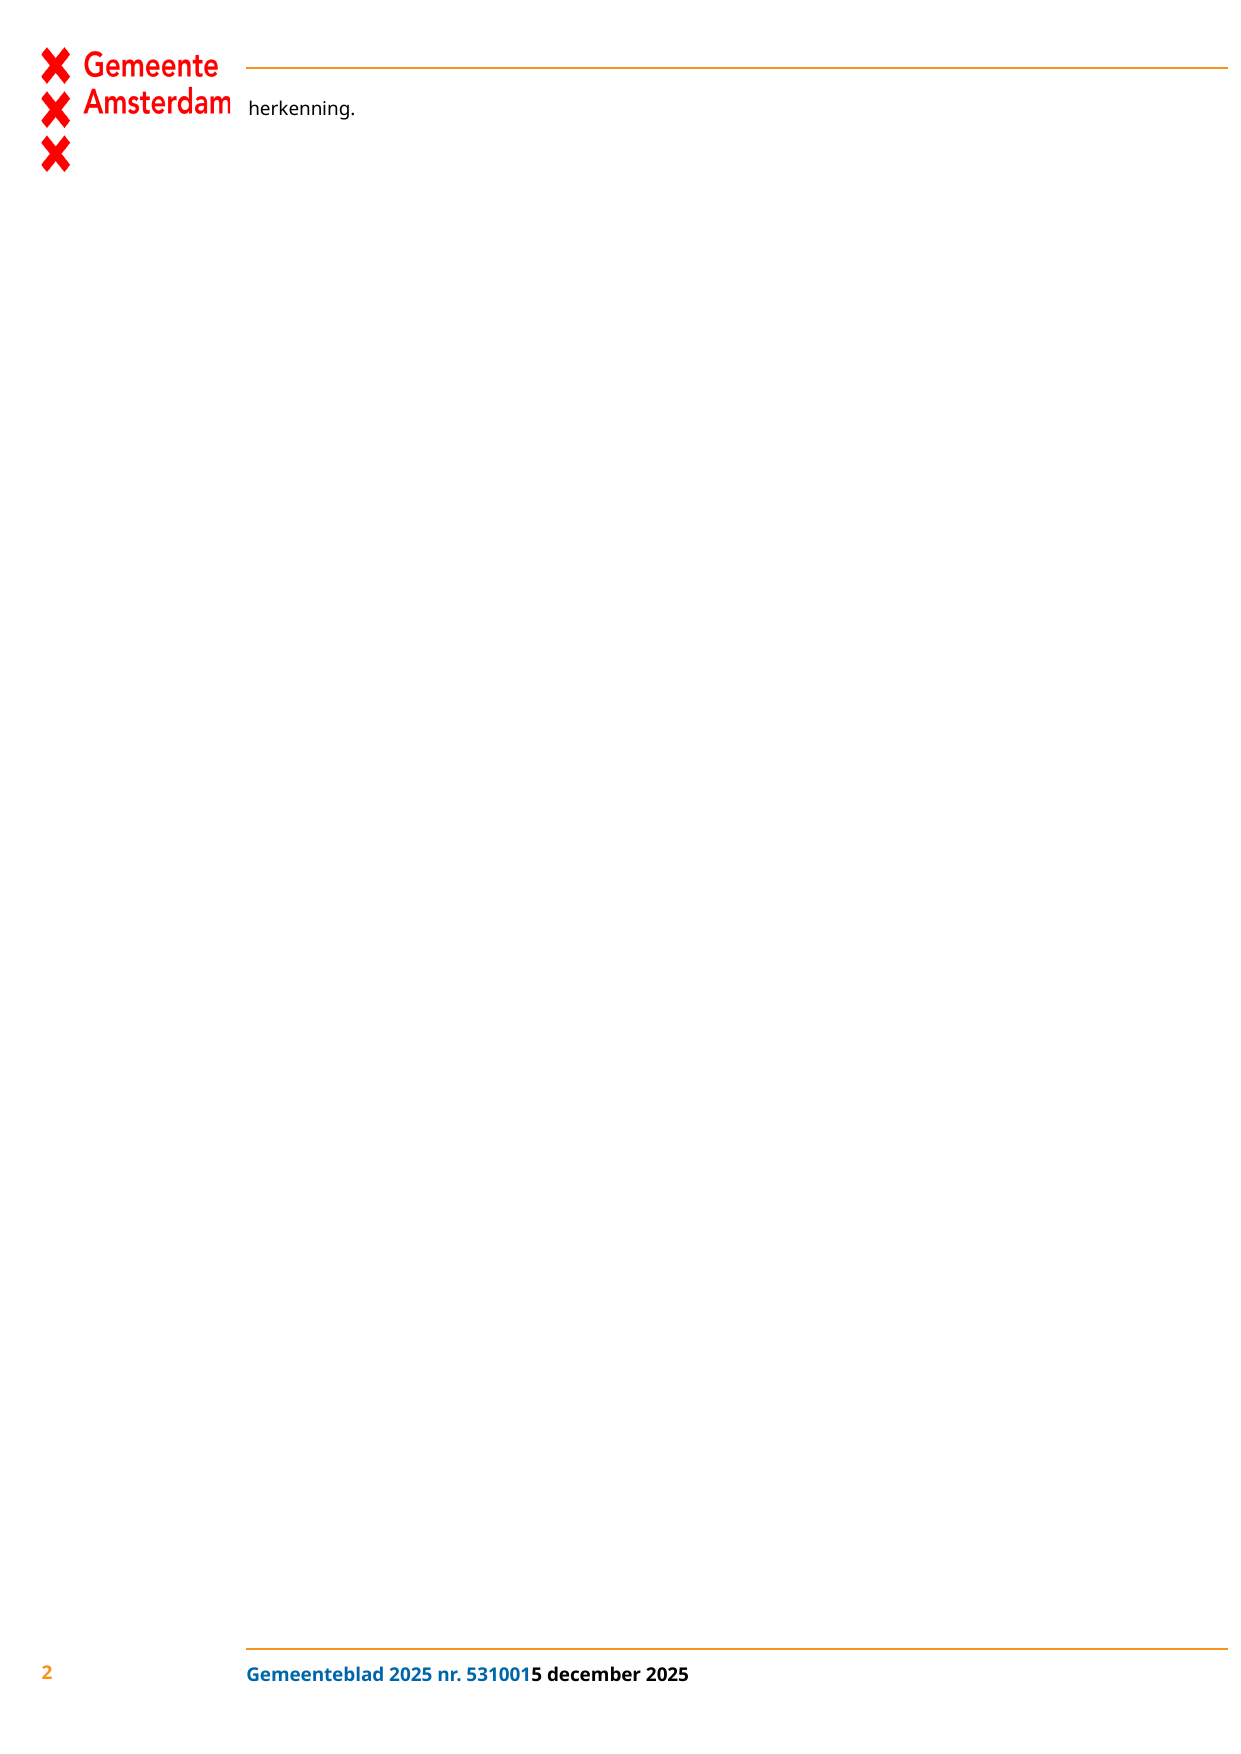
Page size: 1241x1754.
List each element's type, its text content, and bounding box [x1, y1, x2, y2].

text herkenning. [248, 95, 1152, 121]
picture [41, 47, 231, 172]
